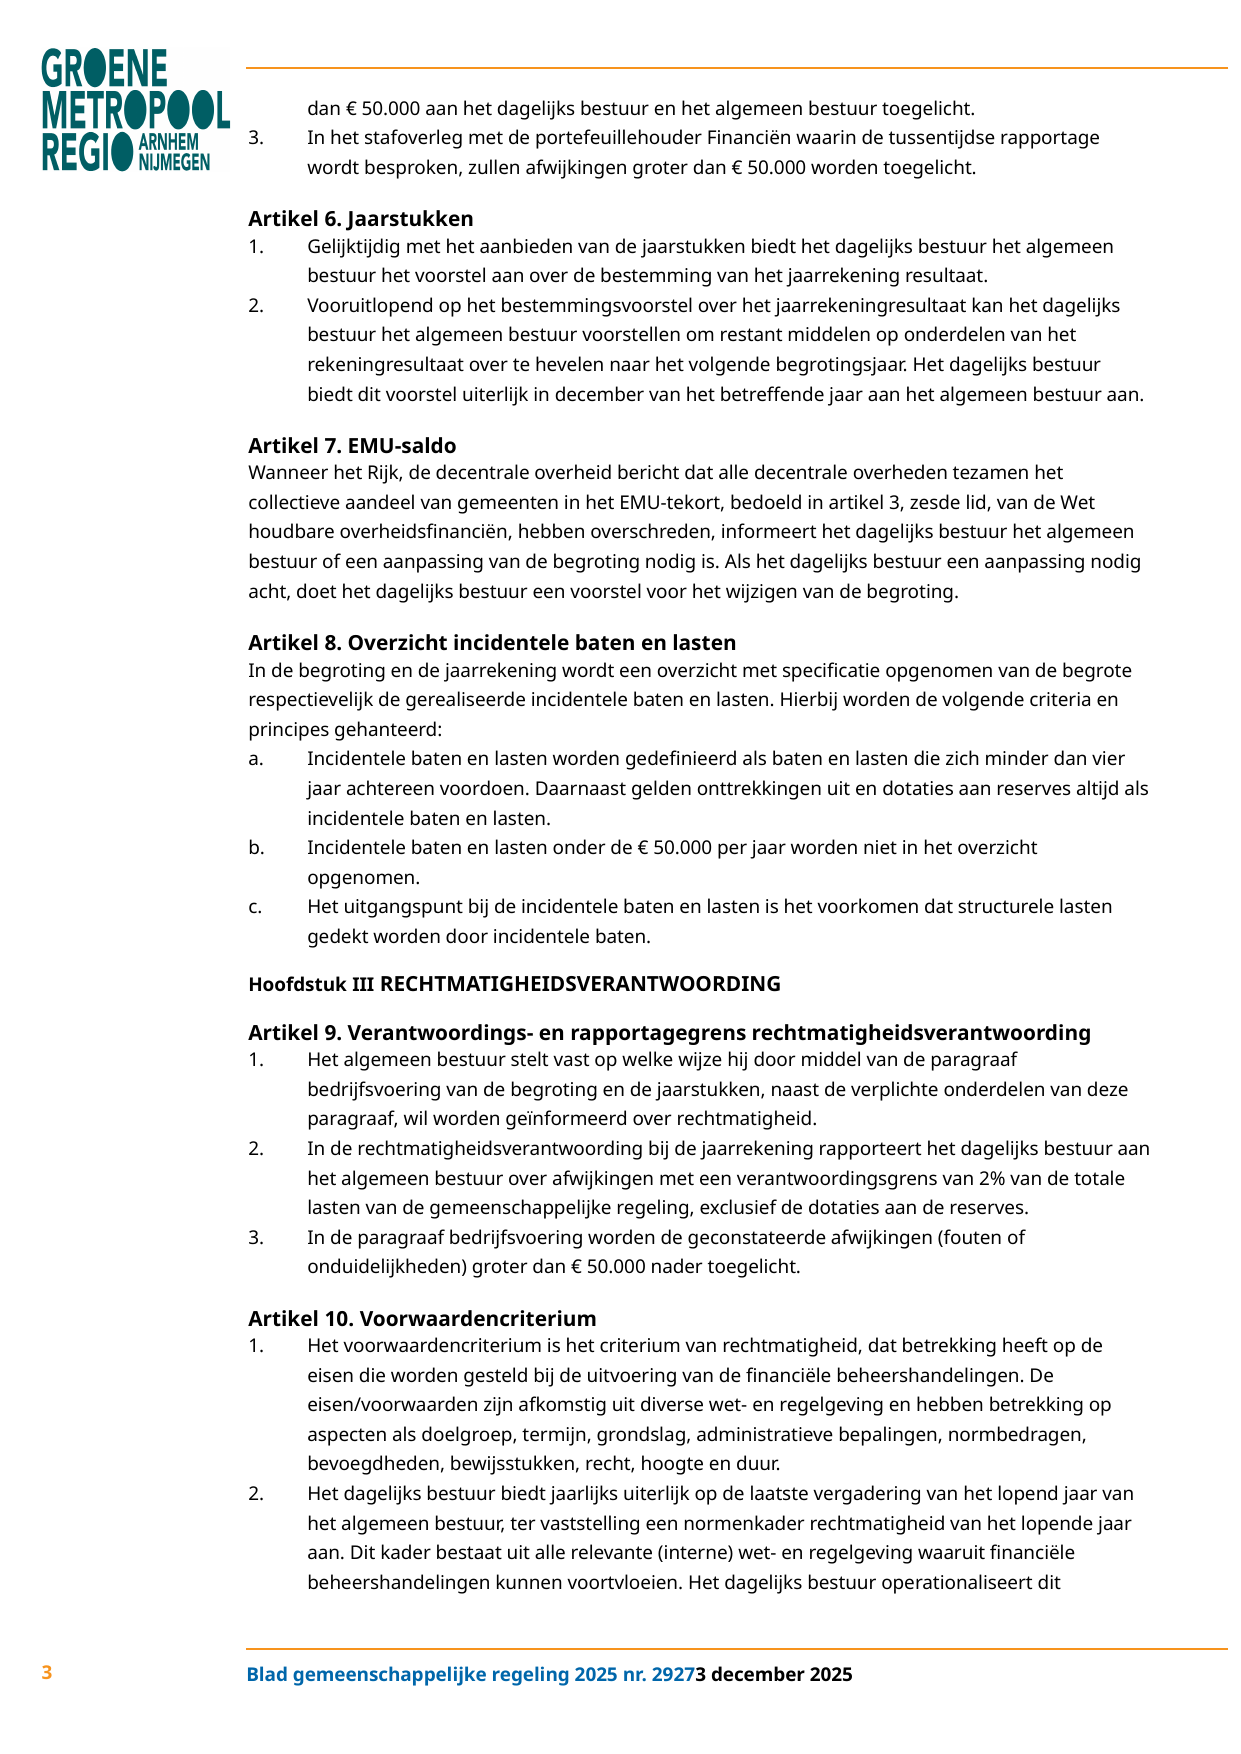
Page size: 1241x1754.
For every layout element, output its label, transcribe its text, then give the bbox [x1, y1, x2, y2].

text Artikel 8. Overzicht incidentele baten en lasten [248, 628, 1152, 657]
list Vooruitlopend op het bestemmingsvoorstel over het jaarrekeningresultaat kan het dagelijks bestuur het algemeen bestuur voorstellen om restant middelen op onderdelen van het rekeningresultaat over te hevelen naar het volgende begrotingsjaar. Het dagelijks bestuur biedt dit voorstel uiterlijk in december van het betreffende jaar aan het algemeen bestuur aan. [248, 292, 1152, 406]
list dan € 50.000 aan het dagelijks bestuur en het algemeen bestuur toegelicht. [248, 95, 1152, 121]
list In het stafoverleg met de portefeuillehouder Financiën waarin de tussentijdse rapportage wordt besproken, zullen afwijkingen groter dan € 50.000 worden toegelicht. [248, 124, 1152, 180]
text In de begroting en de jaarrekening wordt een overzicht met specificatie opgenomen van de begrote respectievelijk de gerealiseerde incidentele baten en lasten. Hierbij worden de volgende criteria en principes gehanteerd: [248, 657, 1152, 742]
list Het uitgangspunt bij de incidentele baten en lasten is het voorkomen dat structurele lasten gedekt worden door incidentele baten. [248, 893, 1152, 949]
list Het voorwaardencriterium is het criterium van rechtmatigheid, dat betrekking heeft op de eisen die worden gesteld bij de uitvoering van de financiële beheershandelingen. De eisen/voorwaarden zijn afkomstig uit diverse wet- en regelgeving en hebben betrekking op aspecten als doelgroep, termijn, grondslag, administratieve bepalingen, normbedragen, bevoegdheden, bewijsstukken, recht, hoogte en duur. [248, 1332, 1152, 1476]
text Wanneer het Rijk, de decentrale overheid bericht dat alle decentrale overheden tezamen het collectieve aandeel van gemeenten in het EMU-tekort, bedoeld in artikel 3, zesde lid, van de Wet houdbare overheidsfinanciën, hebben overschreden, informeert het dagelijks bestuur het algemeen bestuur of een aanpassing van de begroting nodig is. Als het dagelijks bestuur een aanpassing nodig acht, doet het dagelijks bestuur een voorstel voor het wijzigen van de begroting. [248, 459, 1152, 604]
text Hoofdstuk III RECHTMATIGHEIDSVERANTWOORDING [248, 969, 1152, 997]
text Artikel 10. Voorwaardencriterium [248, 1304, 1152, 1332]
list In de paragraaf bedrijfsvoering worden de geconstateerde afwijkingen (fouten of onduidelijkheden) groter dan € 50.000 nader toegelicht. [248, 1224, 1152, 1279]
list Gelijktijdig met het aanbieden van de jaarstukken biedt het dagelijks bestuur het algemeen bestuur het voorstel aan over de bestemming van het jaarrekening resultaat. [248, 233, 1152, 288]
text Artikel 7. EMU-saldo [248, 431, 1152, 459]
text Artikel 6. Jaarstukken [248, 204, 1152, 233]
picture [41, 47, 231, 172]
text Artikel 9. Verantwoordings- en rapportagegrens rechtmatigheidsverantwoording [248, 1018, 1152, 1046]
list Het algemeen bestuur stelt vast op welke wijze hij door middel van de paragraaf bedrijfsvoering van de begroting en de jaarstukken, naast de verplichte onderdelen van deze paragraaf, wil worden geïnformeerd over rechtmatigheid. [248, 1046, 1152, 1131]
list Incidentele baten en lasten worden gedefinieerd als baten en lasten die zich minder dan vier jaar achtereen voordoen. Daarnaast gelden onttrekkingen uit en dotaties aan reserves altijd als incidentele baten en lasten. [248, 746, 1152, 830]
list Het dagelijks bestuur biedt jaarlijks uiterlijk op de laatste vergadering van het lopend jaar van het algemeen bestuur, ter vaststelling een normenkader rechtmatigheid van het lopende jaar aan. Dit kader bestaat uit alle relevante (interne) wet- en regelgeving waaruit financiële beheershandelingen kunnen voortvloeien. Het dagelijks bestuur operationaliseert dit [248, 1480, 1152, 1595]
list Incidentele baten en lasten onder de € 50.000 per jaar worden niet in het overzicht opgenomen. [248, 834, 1152, 889]
list In de rechtmatigheidsverantwoording bij de jaarrekening rapporteert het dagelijks bestuur aan het algemeen bestuur over afwijkingen met een verantwoordingsgrens van 2% van de totale lasten van de gemeenschappelijke regeling, exclusief de dotaties aan de reserves. [248, 1135, 1152, 1220]
